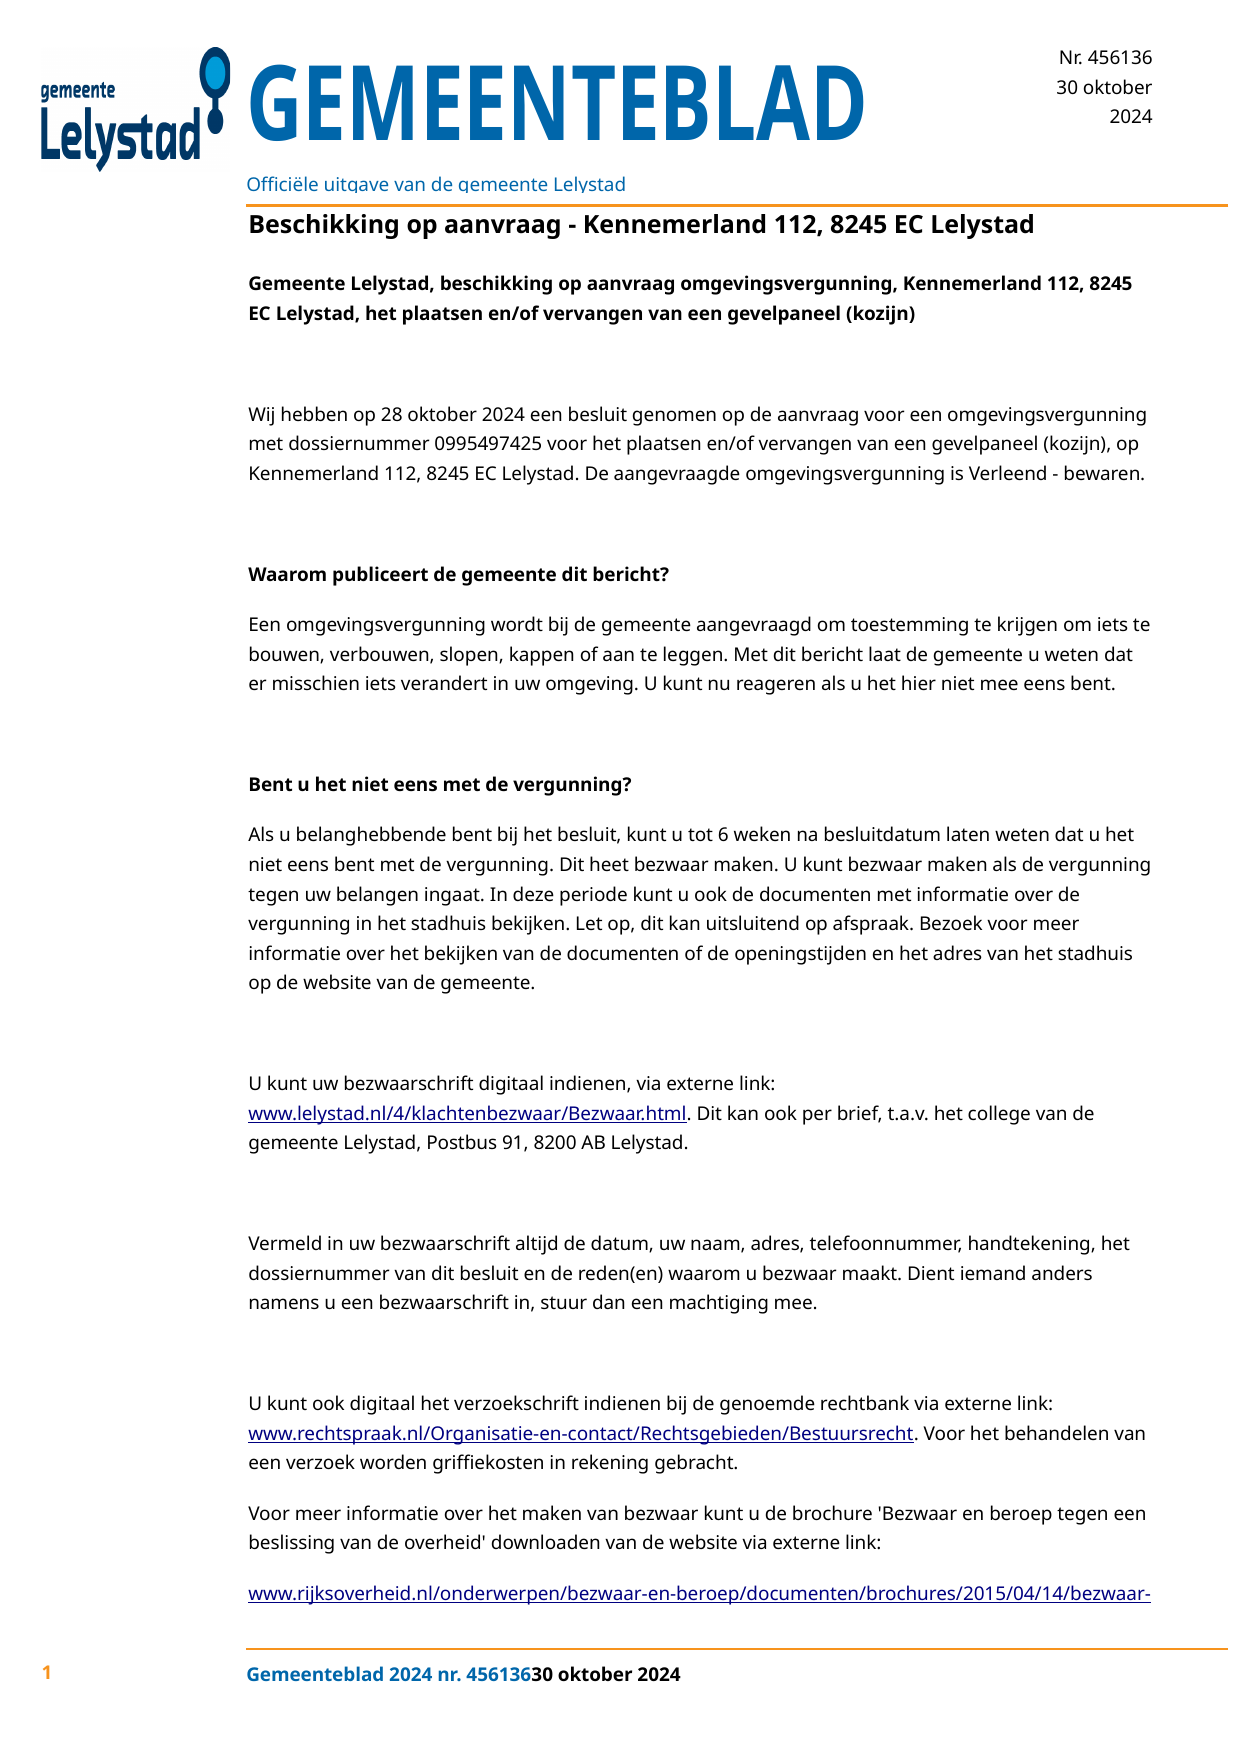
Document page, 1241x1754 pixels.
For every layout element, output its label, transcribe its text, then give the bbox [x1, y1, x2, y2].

text Wij hebben op 28 oktober 2024 een besluit genomen op de aanvraag voor een omgevingsvergunning met dossiernummer 0995497425 voor het plaatsen en/of vervangen van een gevelpaneel (kozijn), op Kennemerland 112, 8245 EC Lelystad. De aangevraagde omgevingsvergunning is Verleend - bewaren. [248, 401, 1152, 486]
text Voor meer informatie over het maken van bezwaar kunt u de brochure 'Bezwaar en beroep tegen een beslissing van de overheid' downloaden van de website via externe link: [248, 1500, 1152, 1555]
text Waarom publiceert de gemeente dit bericht? [248, 561, 1152, 586]
text www.rijksoverheid.nl/onderwerpen/bezwaar-en-beroep/documenten/brochures/2015/04/14/bezwaar- [248, 1580, 1152, 1606]
text U kunt uw bezwaarschrift digitaal indienen, via externe link: www.lelystad.nl/4/klachtenbezwaar/Bezwaar.html. Dit kan ook per brief, t.a.v. het college van de gemeente Lelystad, Postbus 91, 8200 AB Lelystad. [248, 1070, 1152, 1155]
text Als u belanghebbende bent bij het besluit, kunt u tot 6 weken na besluitdatum laten weten dat u het niet eens bent met de vergunning. Dit heet bezwaar maken. U kunt bezwaar maken als de vergunning tegen uw belangen ingaat. In deze periode kunt u ook de documenten met informatie over de vergunning in het stadhuis bekijken. Let op, dit kan uitsluitend op afspraak. Bezoek voor meer informatie over het bekijken van de documenten of de openingstijden en het adres van het stadhuis op de website van de gemeente. [248, 822, 1152, 995]
text Vermeld in uw bezwaarschrift altijd de datum, uw naam, adres, telefoonnummer, handtekening, het dossiernummer van dit besluit en de reden(en) waarom u bezwaar maakt. Dient iemand anders namens u een bezwaarschrift in, stuur dan een machtiging mee. [248, 1230, 1152, 1315]
text Een omgevingsvergunning wordt bij de gemeente aangevraagd om toestemming te krijgen om iets te bouwen, verbouwen, slopen, kappen of aan te leggen. Met dit bericht laat de gemeente u weten dat er misschien iets verandert in uw omgeving. U kunt nu reageren als u het hier niet mee eens bent. [248, 611, 1152, 696]
text Gemeente Lelystad, beschikking op aanvraag omgevingsvergunning, Kennemerland 112, 8245 EC Lelystad, het plaatsen en/of vervangen van een gevelpaneel (kozijn) [248, 270, 1152, 326]
picture [41, 47, 231, 172]
text Beschikking op aanvraag - Kennemerland 112, 8245 EC Lelystad [248, 207, 1152, 241]
text Bent u het niet eens met de vergunning? [248, 771, 1152, 797]
text U kunt ook digitaal het verzoekschrift indienen bij de genoemde rechtbank via externe link: www.rechtspraak.nl/Organisatie-en-contact/Rechtsgebieden/Bestuursrecht. Voor het behandelen van een verzoek worden griffiekosten in rekening gebracht. [248, 1390, 1152, 1475]
